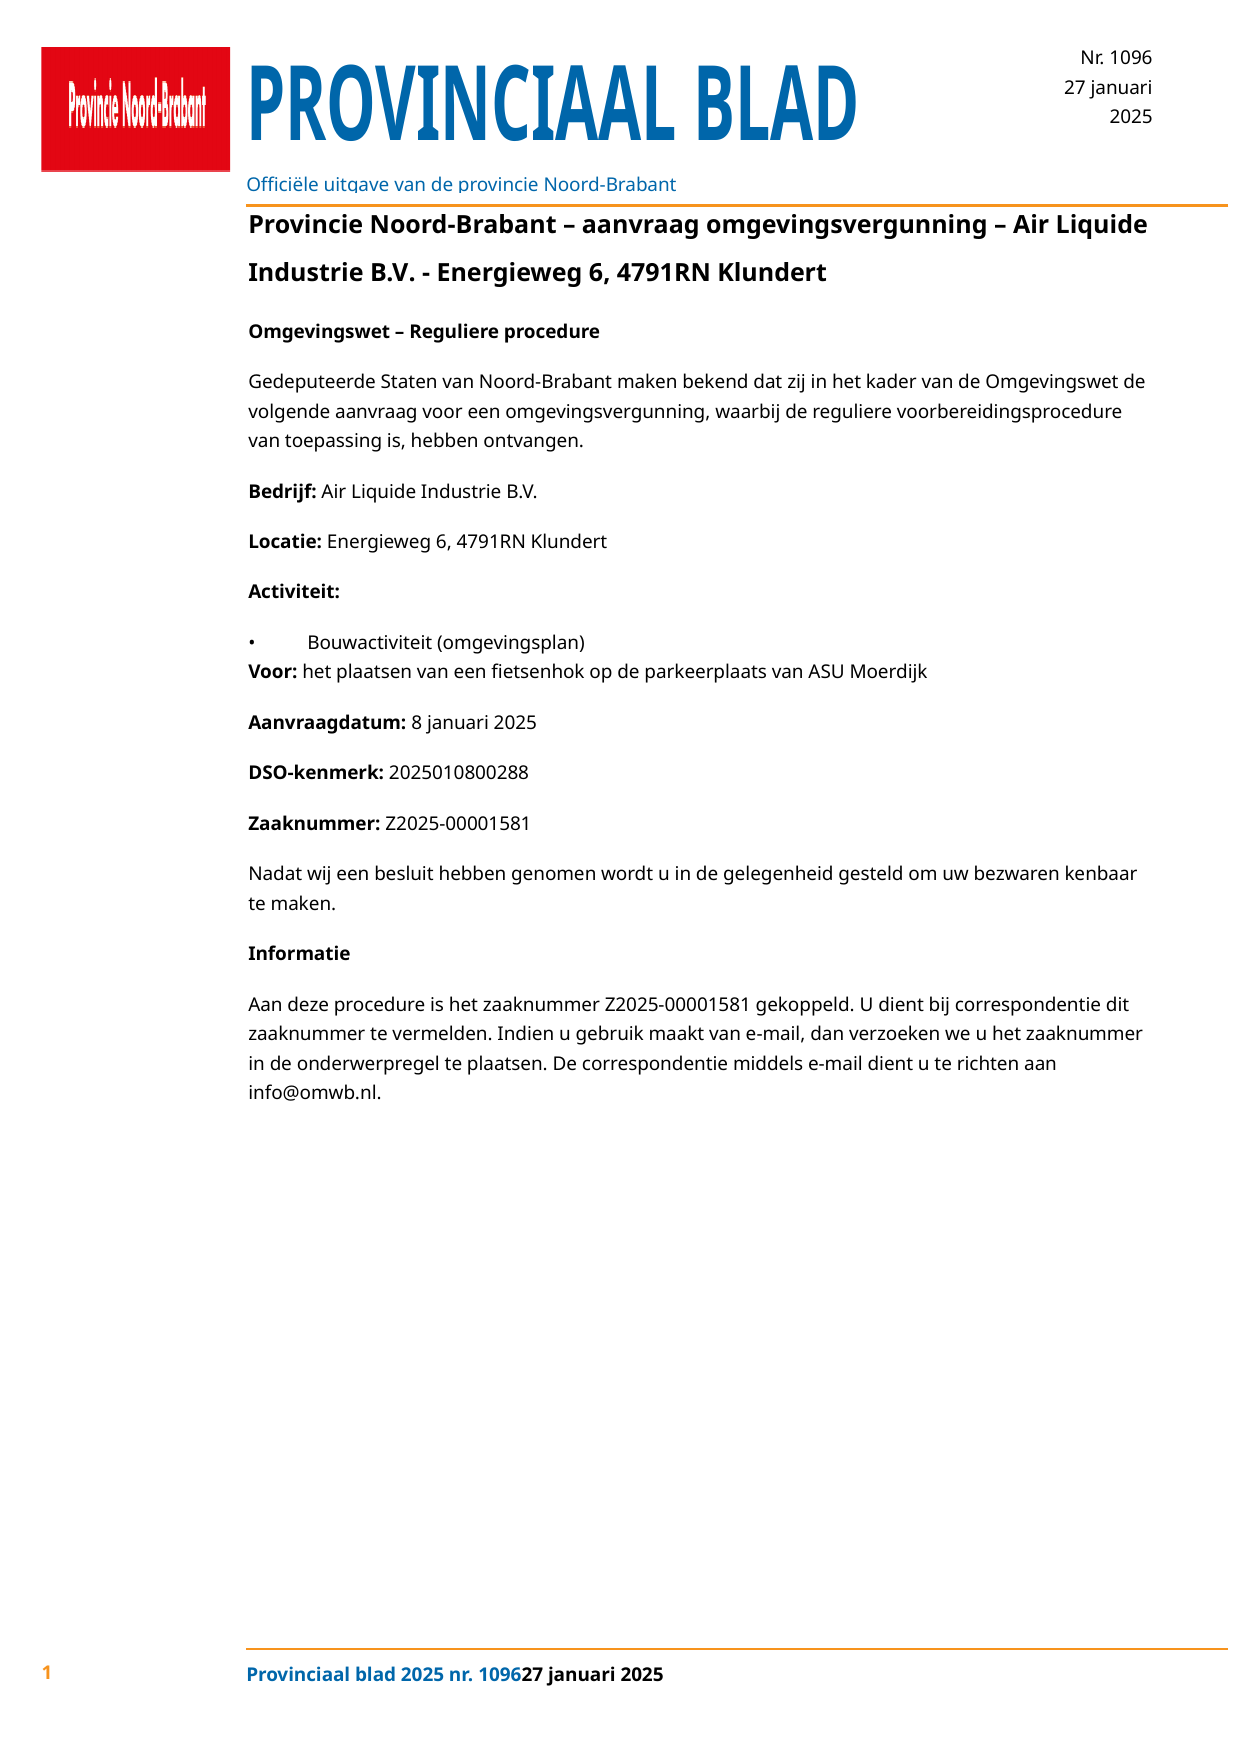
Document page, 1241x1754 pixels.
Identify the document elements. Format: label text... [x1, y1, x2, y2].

text Gedeputeerde Staten van Noord-Brabant maken bekend dat zij in het kader van de Omgevingswet de volgende aanvraag voor een omgevingsvergunning, waarbij de reguliere voorbereidingsprocedure van toepassing is, hebben ontvangen. [248, 368, 1152, 453]
text Bedrijf: Air Liquide Industrie B.V. [248, 478, 1152, 504]
text Informatie [248, 940, 1152, 966]
text Activiteit: [248, 579, 1152, 604]
list Bouwactiviteit (omgevingsplan) [248, 629, 1152, 655]
text Voor: het plaatsen van een fietsenhok op de parkeerplaats van ASU Moerdijk [248, 659, 1152, 684]
picture [41, 47, 231, 172]
text Aanvraagdatum: 8 januari 2025 [248, 709, 1152, 735]
text Aan deze procedure is het zaaknummer Z2025-00001581 gekoppeld. U dient bij correspondentie dit zaaknummer te vermelden. Indien u gebruik maakt van e-mail, dan verzoeken we u het zaaknummer in de onderwerpregel te plaatsen. De correspondentie middels e-mail dient u te richten aan info@omwb.nl. [248, 991, 1152, 1105]
text Provincie Noord-Brabant – aanvraag omgevingsvergunning – Air Liquide Industrie B.V​​​​​​​. - Energieweg 6, 4791RN Klundert [248, 207, 1152, 288]
text Nadat wij een besluit hebben genomen wordt u in de gelegenheid gesteld om uw bezwaren kenbaar te maken. [248, 860, 1152, 916]
text DSO-kenmerk: 2025010800288 [248, 759, 1152, 785]
text Omgevingswet – Reguliere procedure [248, 318, 1152, 344]
text Zaaknummer: Z2025-00001581 [248, 810, 1152, 836]
text Locatie: Energieweg 6, 4791RN Klundert [248, 528, 1152, 554]
